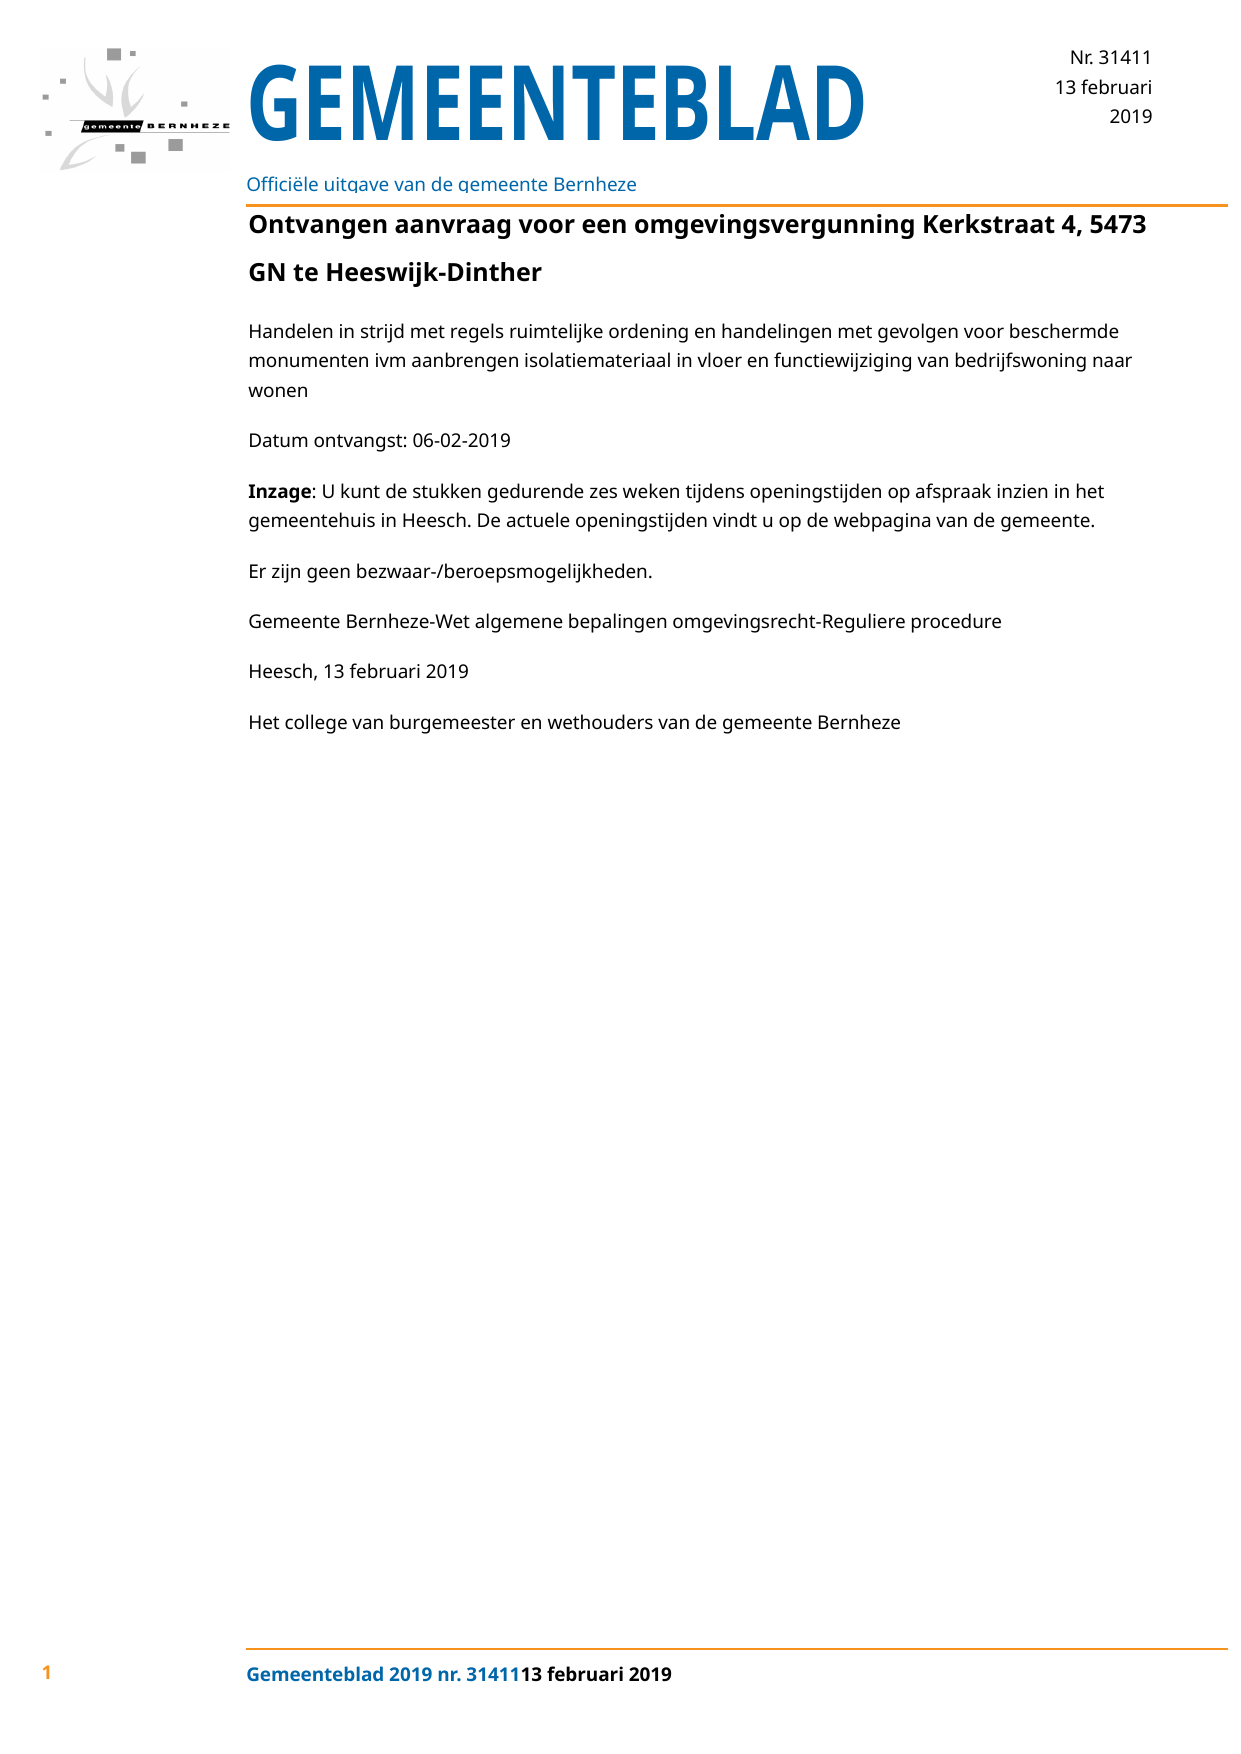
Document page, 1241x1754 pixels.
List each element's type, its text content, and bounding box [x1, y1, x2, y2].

text Handelen in strijd met regels ruimtelijke ordening en handelingen met gevolgen voor beschermde monumenten ivm aanbrengen isolatiemateriaal in vloer en functiewijziging van bedrijfswoning naar wonen [248, 318, 1152, 403]
text Gemeente Bernheze-Wet algemene bepalingen omgevingsrecht-Reguliere procedure [248, 608, 1152, 634]
picture [41, 47, 231, 172]
text Datum ontvangst: 06-02-2019 [248, 427, 1152, 453]
text Inzage: U kunt de stukken gedurende zes weken tijdens openingstijden op afspraak inzien in het gemeentehuis in Heesch. De actuele openingstijden vindt u op de webpagina van de gemeente. [248, 478, 1152, 533]
text Ontvangen aanvraag voor een omgevingsvergunning Kerkstraat 4, 5473 GN te Heeswijk-Dinther [248, 207, 1152, 288]
text Heesch, 13 februari 2019 [248, 659, 1152, 684]
text Het college van burgemeester en wethouders van de gemeente Bernheze [248, 709, 1152, 735]
text Er zijn geen bezwaar-/beroepsmogelijkheden. [248, 558, 1152, 584]
